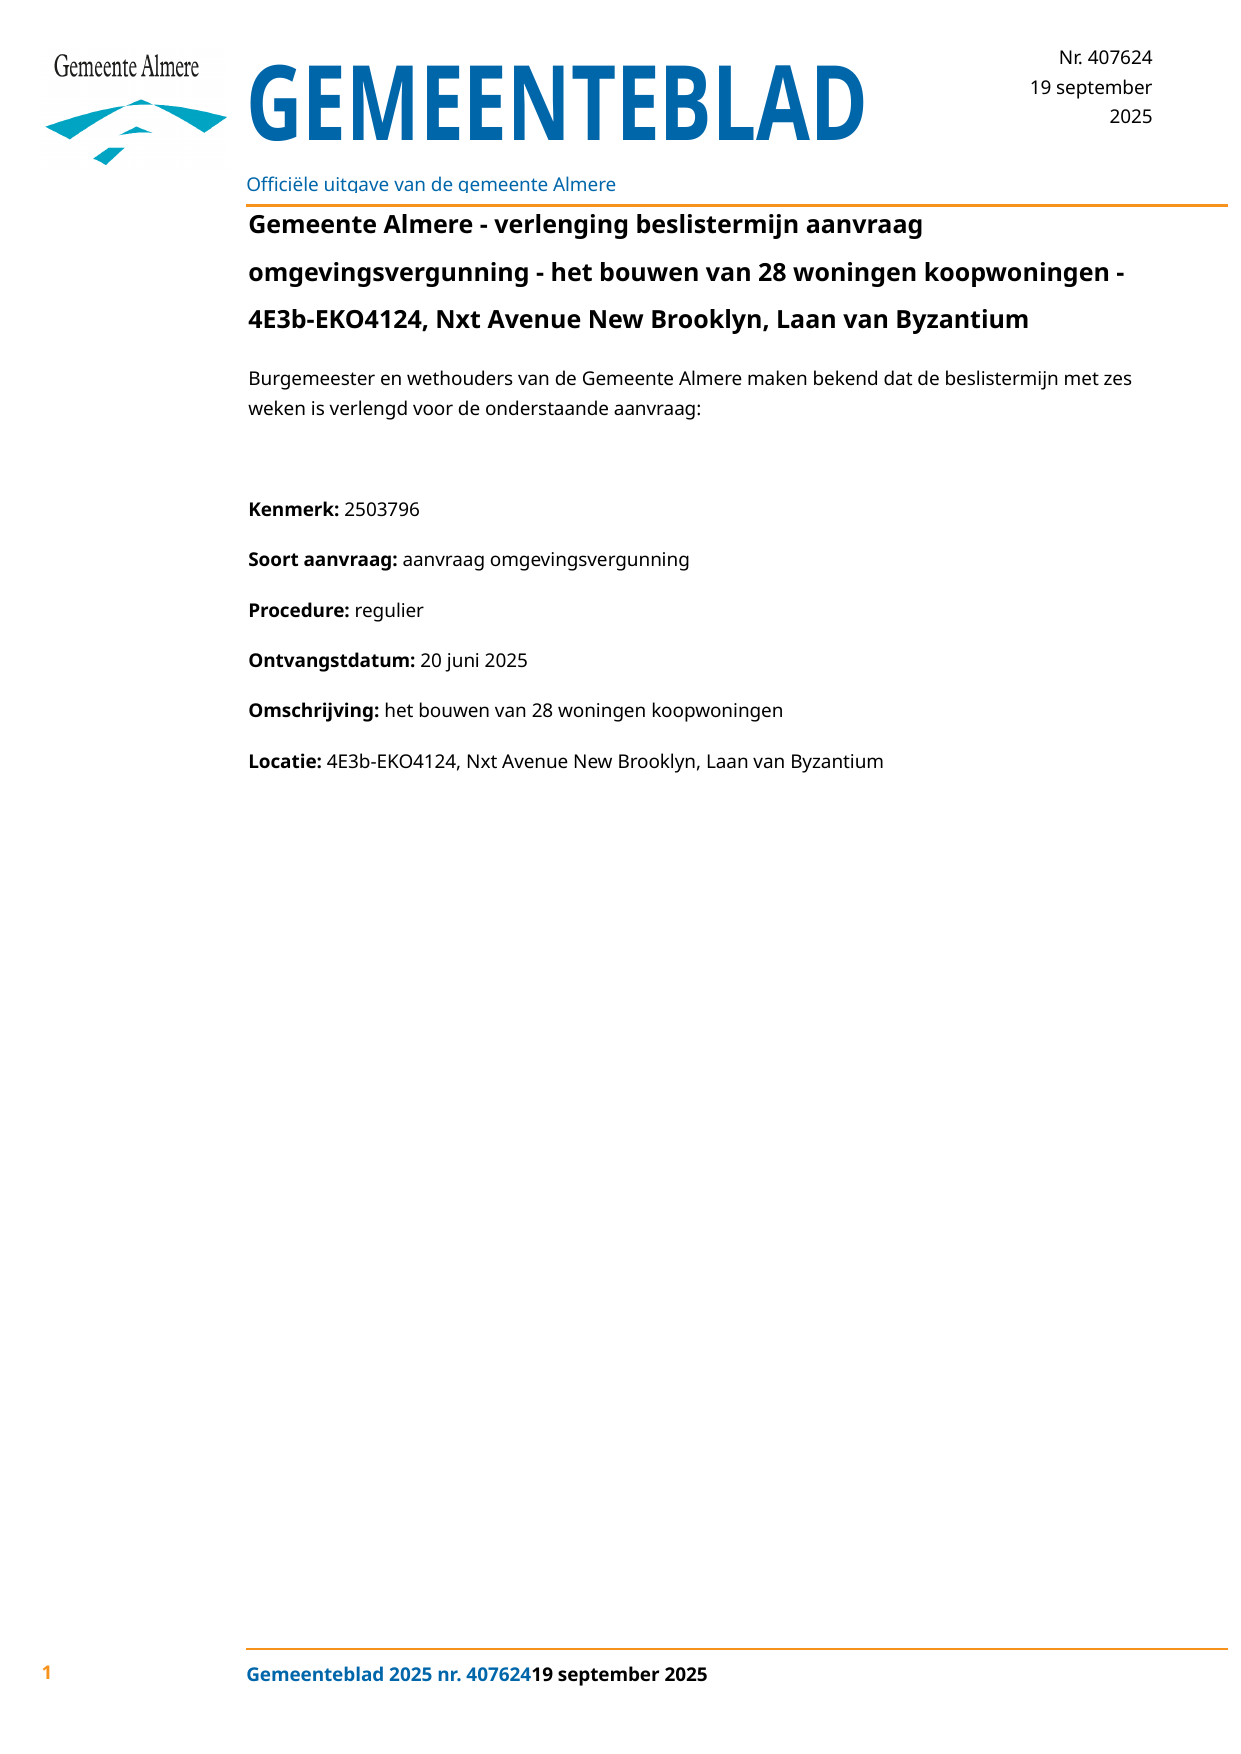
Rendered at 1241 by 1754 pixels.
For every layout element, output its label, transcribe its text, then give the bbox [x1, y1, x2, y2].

picture [41, 47, 231, 172]
text Ontvangstdatum: 20 juni 2025 [248, 647, 1152, 673]
text Procedure: regulier [248, 597, 1152, 622]
text Kenmerk: 2503796 [248, 496, 1152, 522]
text Gemeente Almere - verlenging beslistermijn aanvraag omgevingsvergunning - het bouwen van 28 woningen koopwoningen - 4E3b-EKO4124, Nxt Avenue New Brooklyn, Laan van Byzantium [248, 207, 1152, 336]
text Burgemeester en wethouders van de Gemeente Almere maken bekend dat de beslistermijn met zes weken is verlengd voor de onderstaande aanvraag: [248, 366, 1152, 421]
text Soort aanvraag: aanvraag omgevingsvergunning [248, 546, 1152, 572]
text Omschrijving: het bouwen van 28 woningen koopwoningen [248, 698, 1152, 723]
text Locatie: 4E3b-EKO4124, Nxt Avenue New Brooklyn, Laan van Byzantium [248, 748, 1152, 774]
